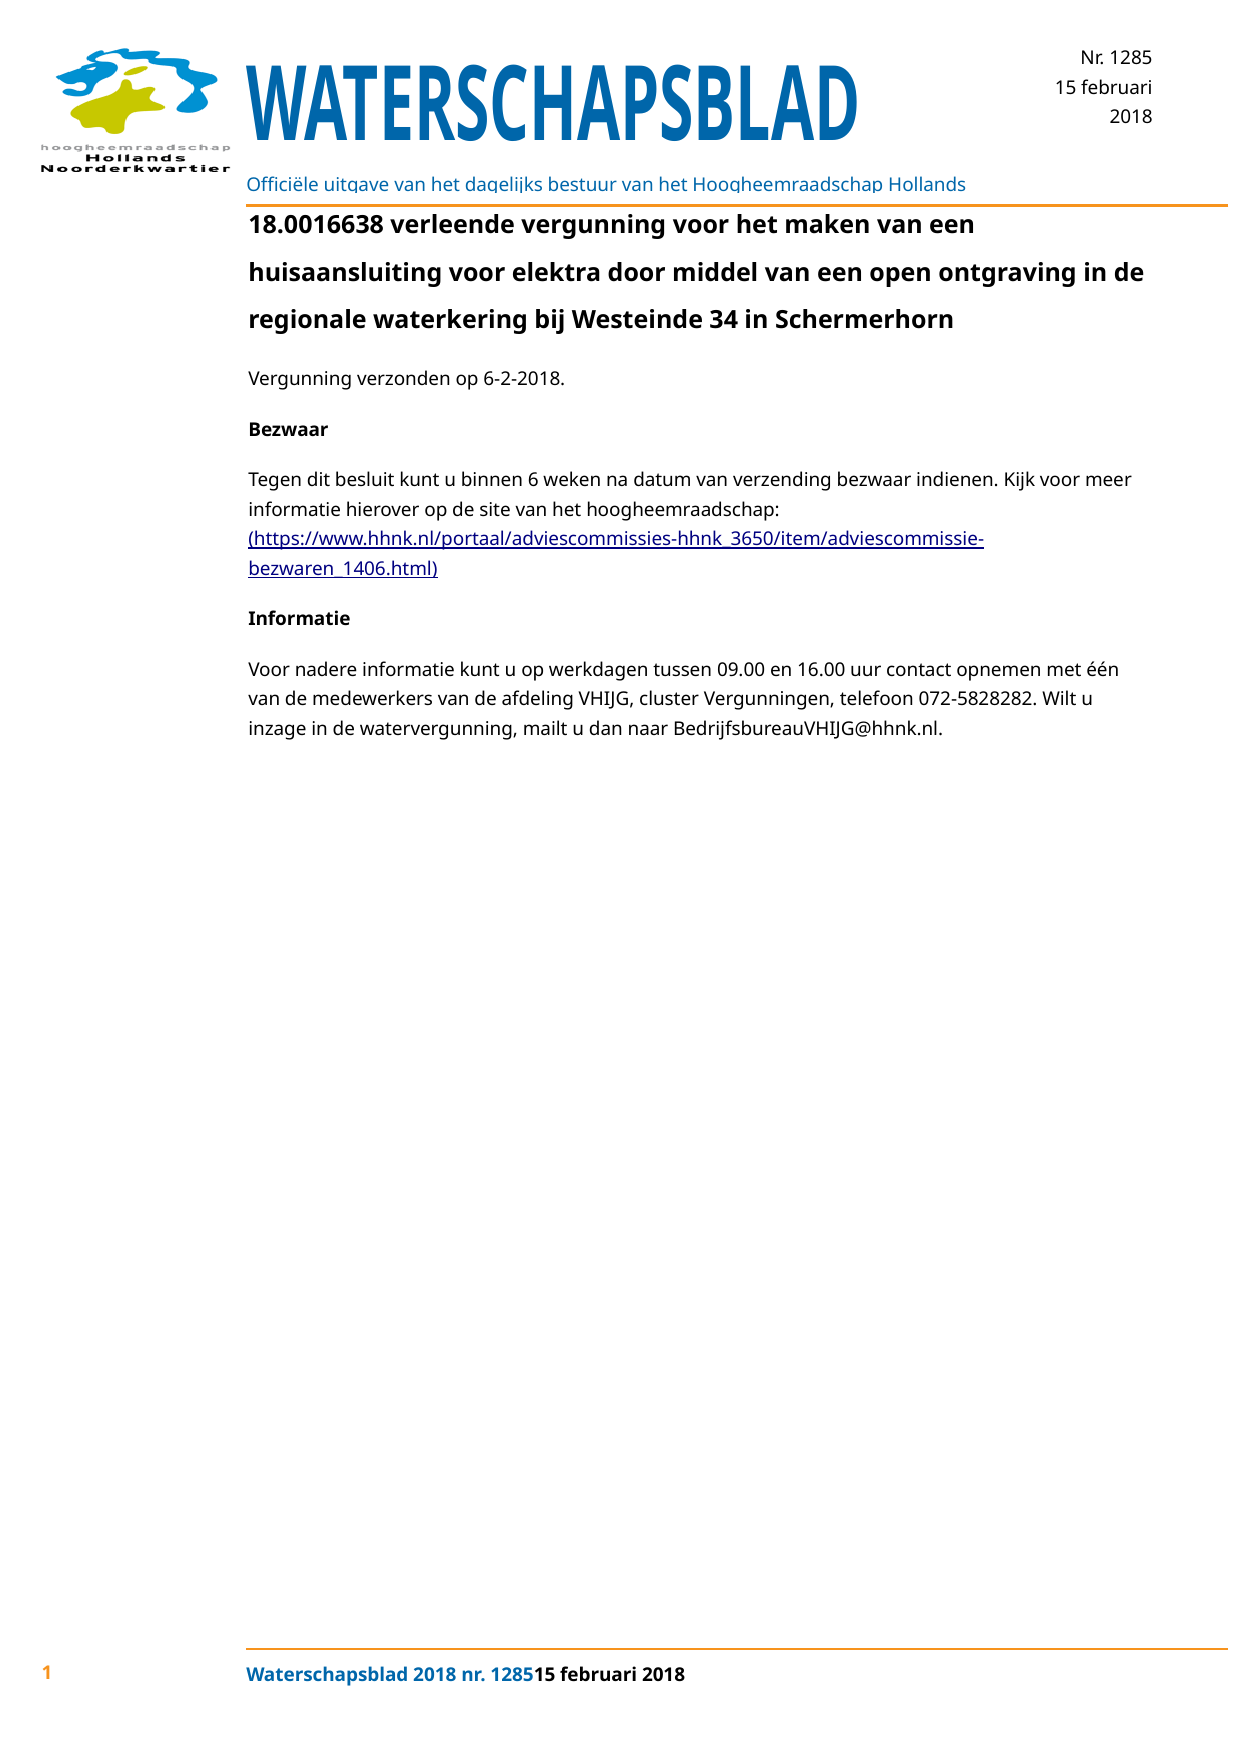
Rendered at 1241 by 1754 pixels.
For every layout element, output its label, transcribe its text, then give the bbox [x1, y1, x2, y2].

picture [41, 47, 231, 172]
text Vergunning verzonden op 6-2-2018. [248, 366, 1152, 391]
text Voor nadere informatie kunt u op werkdagen tussen 09.00 en 16.00 uur contact opnemen met één van de medewerkers van de afdeling VHIJG, cluster Vergunningen, telefoon 072-5828282. Wilt u inzage in de watervergunning, mailt u dan naar BedrijfsbureauVHIJG@hhnk.nl. [248, 656, 1152, 741]
text Informatie [248, 606, 1152, 631]
text Tegen dit besluit kunt u binnen 6 weken na datum van verzending bezwaar indienen. Kijk voor meer informatie hierover op de site van het hoogheemraadschap: (https://www.hhnk.nl/portaal/adviescommissies-hhnk_3650/item/adviescommissie-bezwaren_1406.html) [248, 466, 1152, 581]
text Bezwaar [248, 416, 1152, 442]
text 18.0016638 verleende vergunning voor het maken van een huisaansluiting voor elektra door middel van een open ontgraving in de regionale waterkering bij Westeinde 34 in Schermerhorn [248, 207, 1152, 336]
